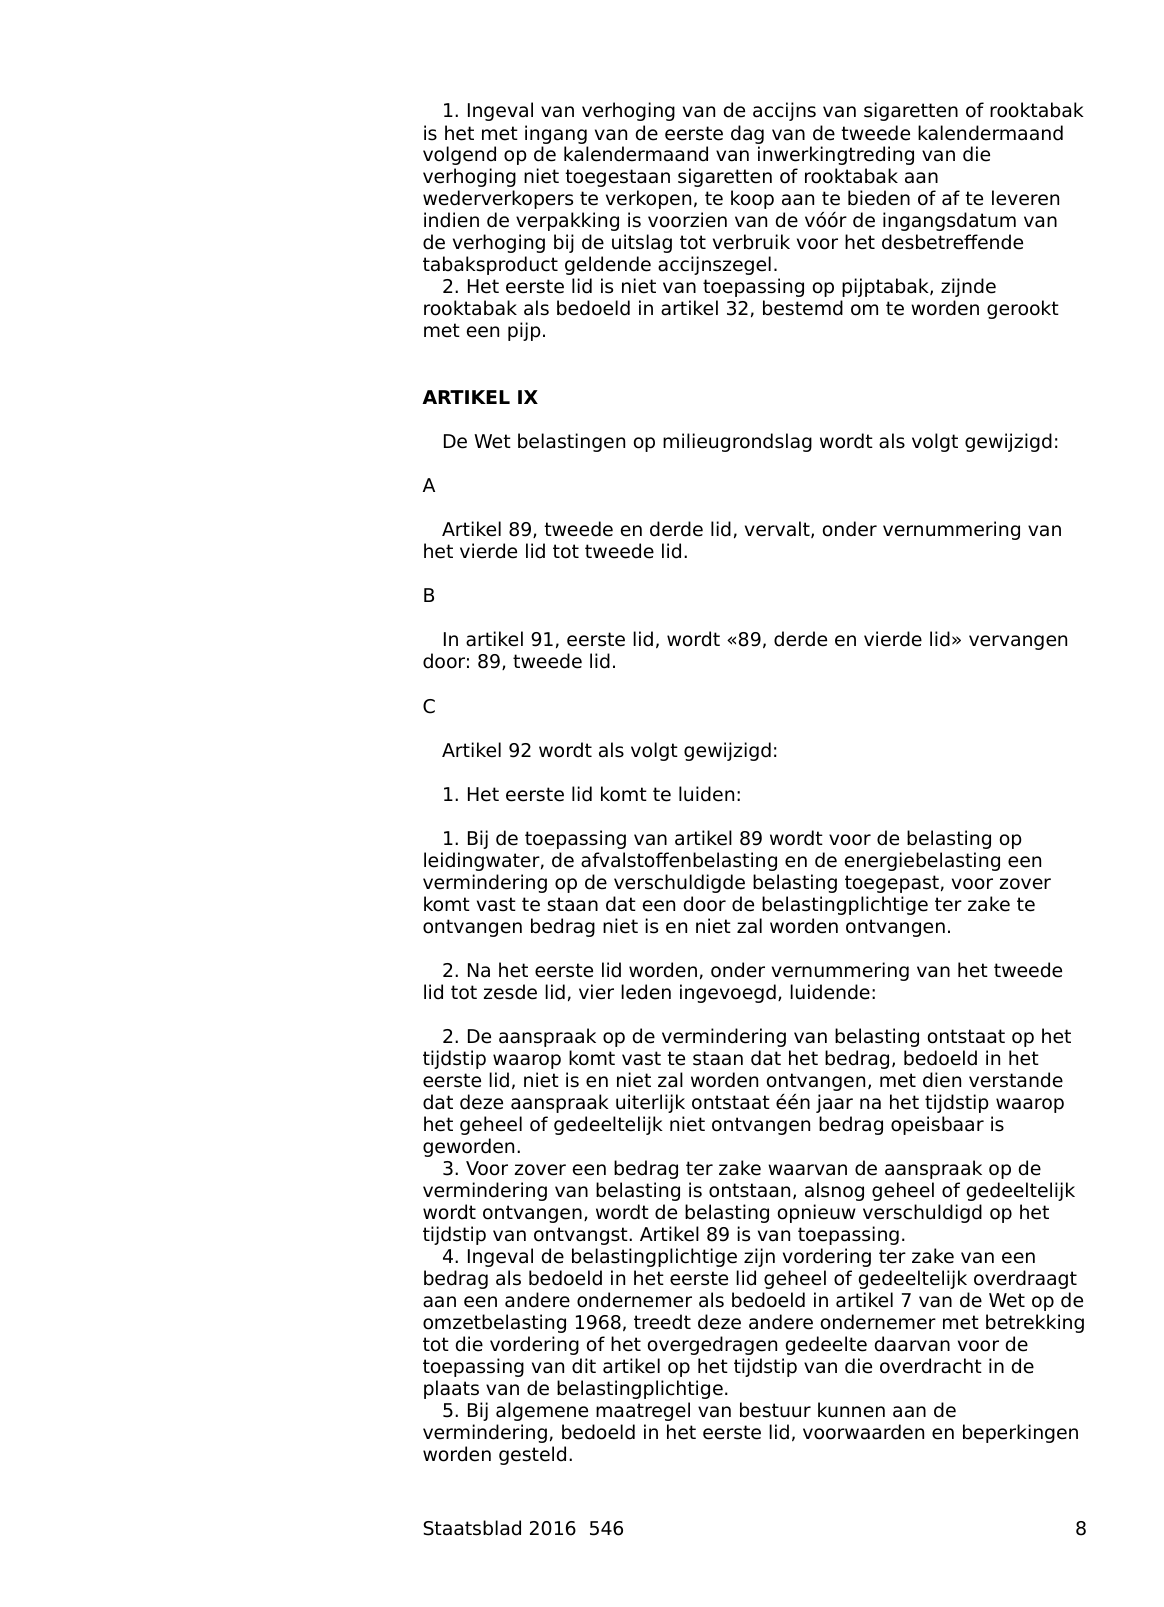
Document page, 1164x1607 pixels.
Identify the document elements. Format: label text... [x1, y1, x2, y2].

text C [422, 696, 1087, 717]
text Artikel 92 wordt als volgt gewijzigd: [422, 740, 1087, 762]
text 2. Het eerste lid is niet van toepassing op pijptabak, zijnde rooktabak als bedoeld in artikel 32, bestemd om te worden gerookt met een pijp. [422, 276, 1087, 342]
text 3. Voor zover een bedrag ter zake waarvan de aanspraak op de vermindering van belasting is ontstaan, alsnog geheel of gedeeltelijk wordt ontvangen, wordt de belasting opnieuw verschuldigd op het tijdstip van ontvangst. Artikel 89 is van toepassing. [422, 1158, 1087, 1246]
text 5. Bij algemene maatregel van bestuur kunnen aan de vermindering, bedoeld in het eerste lid, voorwaarden en beperkingen worden gesteld. [422, 1400, 1087, 1466]
text Artikel 89, tweede en derde lid, vervalt, onder vernummering van het vierde lid tot tweede lid. [422, 519, 1087, 563]
text 1. Ingeval van verhoging van de accijns van sigaretten of rooktabak is het met ingang van de eerste dag van de tweede kalendermaand volgend op de kalendermaand van inwerkingtreding van die verhoging niet toegestaan sigaretten of rooktabak aan wederverkopers te verkopen, te koop aan te bieden of af te leveren indien de verpakking is voorzien van de vóór de ingangsdatum van de verhoging bij de uitslag tot verbruik voor het desbetreffende tabaksproduct geldende accijnszegel. [422, 100, 1087, 276]
text 1. Het eerste lid komt te luiden: [422, 784, 1087, 806]
text A [422, 475, 1087, 497]
text De Wet belastingen op milieugrondslag wordt als volgt gewijzigd: [422, 431, 1087, 453]
subtitle ARTIKEL IX [422, 387, 1087, 408]
text 2. Na het eerste lid worden, onder vernummering van het tweede lid tot zesde lid, vier leden ingevoegd, luidende: [422, 960, 1087, 1004]
text In artikel 91, eerste lid, wordt «89, derde en vierde lid» vervangen door: 89, tweede lid. [422, 629, 1087, 673]
text B [422, 585, 1087, 607]
text 1. Bij de toepassing van artikel 89 wordt voor de belasting op leidingwater, de afvalstoffenbelasting en de energiebelasting een vermindering op de verschuldigde belasting toegepast, voor zover komt vast te staan dat een door de belastingplichtige ter zake te ontvangen bedrag niet is en niet zal worden ontvangen. [422, 828, 1087, 938]
text 2. De aanspraak op de vermindering van belasting ontstaat op het tijdstip waarop komt vast te staan dat het bedrag, bedoeld in het eerste lid, niet is en niet zal worden ontvangen, met dien verstande dat deze aanspraak uiterlijk ontstaat één jaar na het tijdstip waarop het geheel of gedeeltelijk niet ontvangen bedrag opeisbaar is geworden. [422, 1026, 1087, 1158]
text 4. Ingeval de belastingplichtige zijn vordering ter zake van een bedrag als bedoeld in het eerste lid geheel of gedeeltelijk overdraagt aan een andere ondernemer als bedoeld in artikel 7 van de Wet op de omzetbelasting 1968, treedt deze andere ondernemer met betrekking tot die vordering of het overgedragen gedeelte daarvan voor de toepassing van dit artikel op het tijdstip van die overdracht in de plaats van de belastingplichtige. [422, 1246, 1087, 1400]
